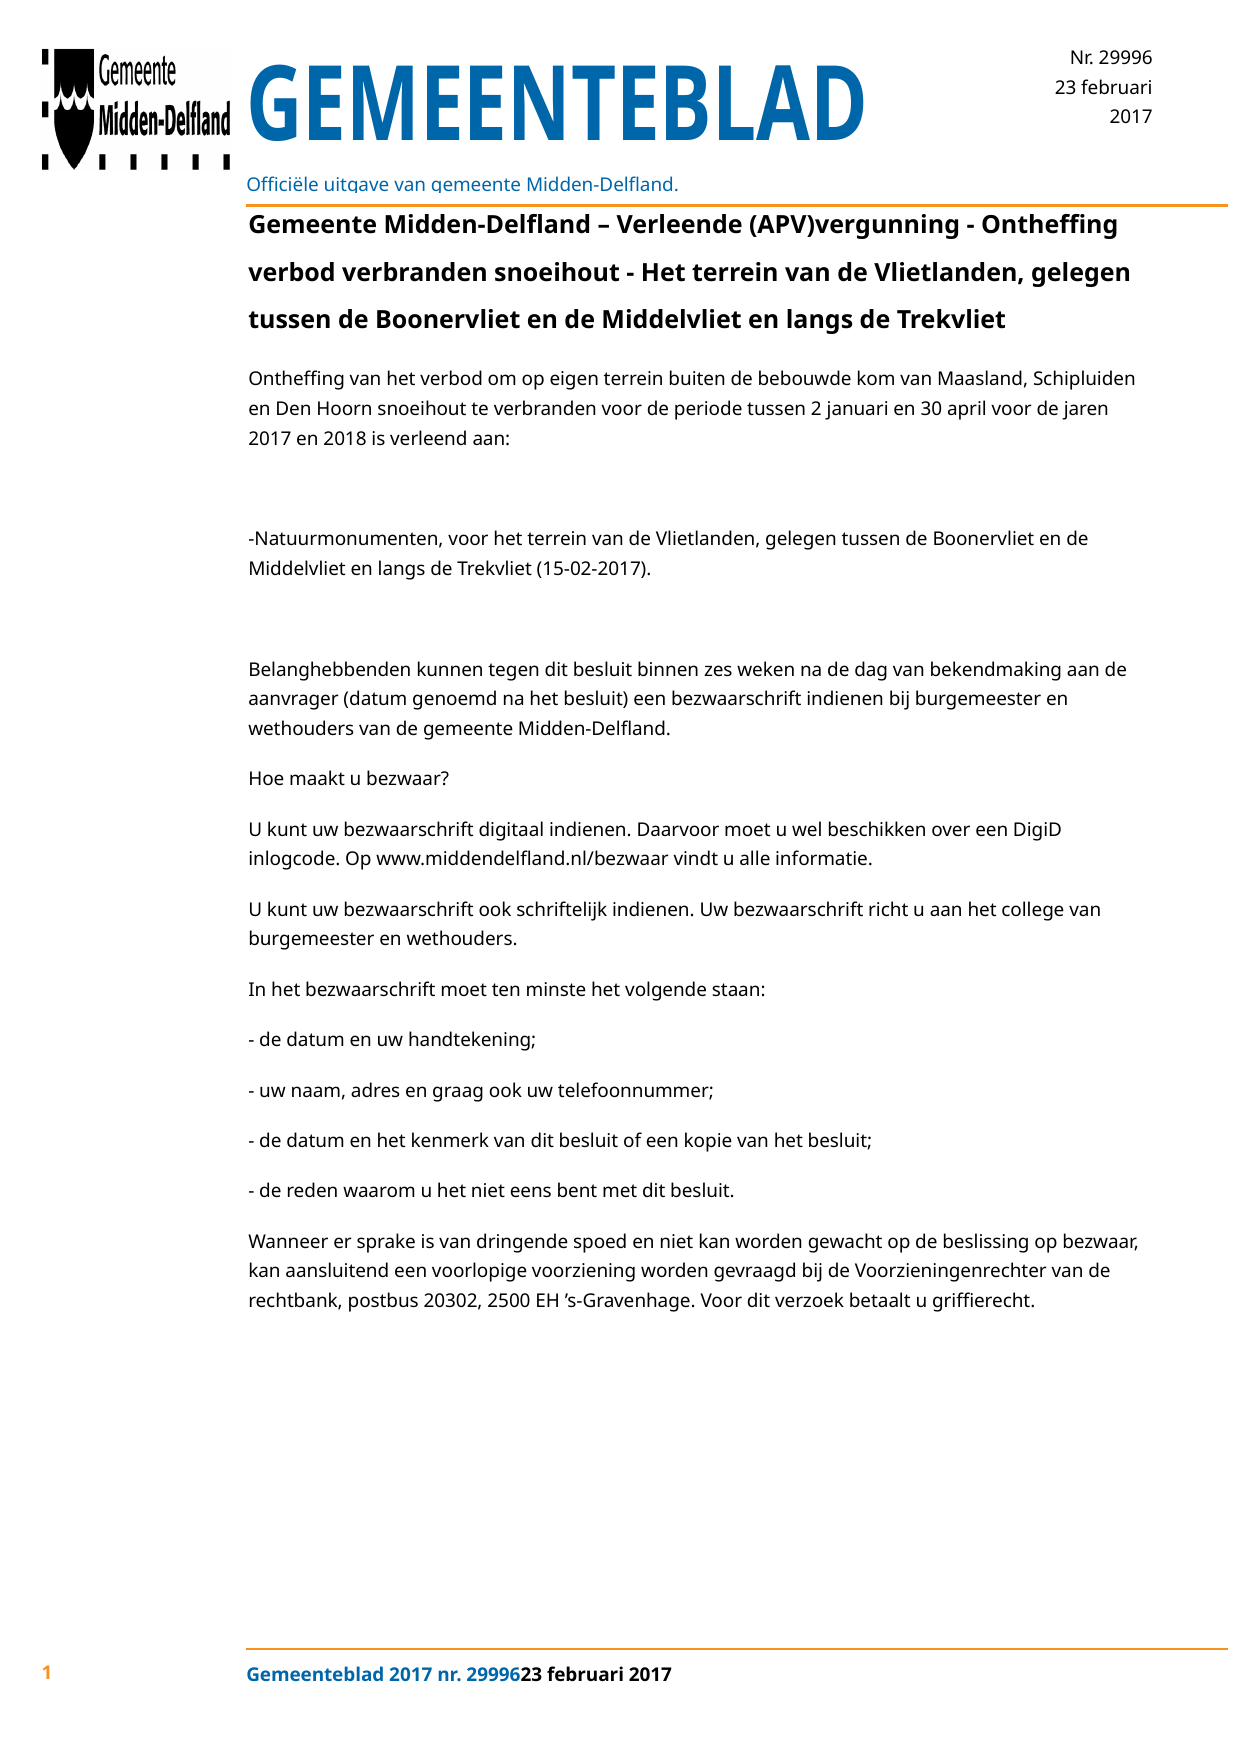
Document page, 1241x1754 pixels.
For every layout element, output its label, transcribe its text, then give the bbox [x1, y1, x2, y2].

text - uw naam, adres en graag ook uw telefoonnummer; [248, 1077, 1152, 1102]
picture [41, 47, 231, 172]
text U kunt uw bezwaarschrift ook schriftelijk indienen. Uw bezwaarschrift richt u aan het college van burgemeester en wethouders. [248, 896, 1152, 951]
text -Natuurmonumenten, voor het terrein van de Vlietlanden, gelegen tussen de Boonervliet en de Middelvliet en langs de Trekvliet (15-02-2017). [248, 526, 1152, 581]
text - de datum en uw handtekening; [248, 1026, 1152, 1052]
text U kunt uw bezwaarschrift digitaal indienen. Daarvoor moet u wel beschikken over een DigiD inlogcode. Op www.middendelfland.nl/bezwaar vindt u alle informatie. [248, 816, 1152, 871]
text Gemeente Midden-Delfland – Verleende (APV)vergunning - Ontheffing verbod verbranden snoeihout - Het terrein van de Vlietlanden, gelegen tussen de Boonervliet en de Middelvliet en langs de Trekvliet [248, 207, 1152, 336]
text - de reden waarom u het niet eens bent met dit besluit. [248, 1178, 1152, 1203]
text Ontheffing van het verbod om op eigen terrein buiten de bebouwde kom van Maasland, Schipluiden en Den Hoorn snoeihout te verbranden voor de periode tussen 2 januari en 30 april voor de jaren 2017 en 2018 is verleend aan: [248, 366, 1152, 450]
text Belanghebbenden kunnen tegen dit besluit binnen zes weken na de dag van bekendmaking aan de aanvrager (datum genoemd na het besluit) een bezwaarschrift indienen bij burgemeester en wethouders van de gemeente Midden-Delfland. [248, 656, 1152, 741]
text - de datum en het kenmerk van dit besluit of een kopie van het besluit; [248, 1127, 1152, 1153]
text Hoe maakt u bezwaar? [248, 766, 1152, 791]
text Wanneer er sprake is van dringende spoed en niet kan worden gewacht op de beslissing op bezwaar, kan aansluitend een voorlopige voorziening worden gevraagd bij de Voorzieningenrechter van de rechtbank, postbus 20302, 2500 EH ’s-Gravenhage. Voor dit verzoek betaalt u griffierecht. [248, 1228, 1152, 1313]
text In het bezwaarschrift moet ten minste het volgende staan: [248, 976, 1152, 1002]
